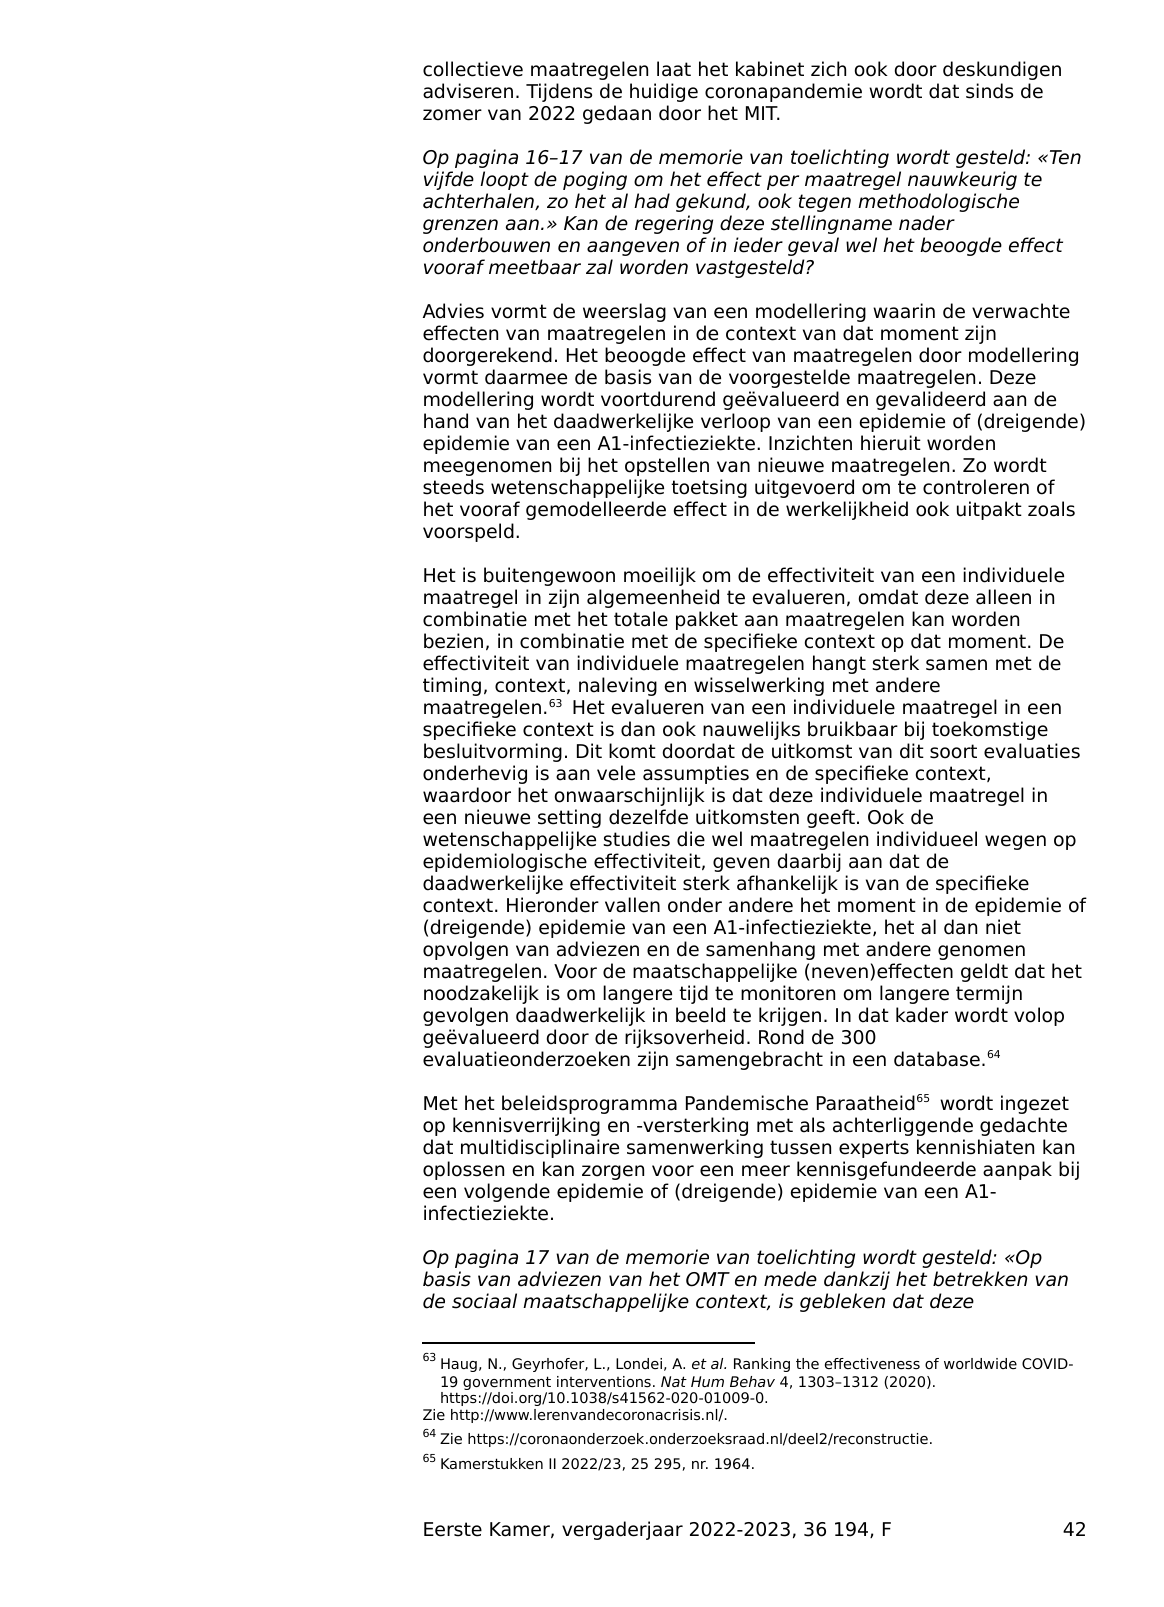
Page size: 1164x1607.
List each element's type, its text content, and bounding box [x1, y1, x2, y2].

text Kamerstukken II 2022/23, 25 295, nr. 1964. [422, 1452, 1087, 1474]
text Haug, N., Geyrhofer, L., Londei, A. et al. Ranking the effectiveness of worldwide COVID-19 government interventions. Nat Hum Behav 4, 1303–1312 (2020). https://doi.org/10.1038/s41562-020-01009-0. [422, 1352, 1087, 1407]
text Het is buitengewoon moeilijk om de effectiviteit van een individuele maatregel in zijn algemeenheid te evalueren, omdat deze alleen in combinatie met het totale pakket aan maatregelen kan worden bezien, in combinatie met de specifieke context op dat moment. De effectiviteit van individuele maatregelen hangt sterk samen met de timing, context, naleving en wisselwerking met andere maatregelen. Het evalueren van een individuele maatregel in een specifieke context is dan ook nauwelijks bruikbaar bij toekomstige besluitvorming. Dit komt doordat de uitkomst van dit soort evaluaties onderhevig is aan vele assumpties en de specifieke context, waardoor het onwaarschijnlijk is dat deze individuele maatregel in een nieuwe setting dezelfde uitkomsten geeft. Ook de wetenschappelijke studies die wel maatregelen individueel wegen op epidemiologische effectiviteit, geven daarbij aan dat de daadwerkelijke effectiviteit sterk afhankelijk is van de specifieke context. Hieronder vallen onder andere het moment in de epidemie of (dreigende) epidemie van een A1-infectieziekte, het al dan niet opvolgen van adviezen en de samenhang met andere genomen maatregelen. Voor de maatschappelijke (neven)effecten geldt dat het noodzakelijk is om langere tijd te monitoren om langere termijn gevolgen daadwerkelijk in beeld te krijgen. In dat kader wordt volop geëvalueerd door de rijksoverheid. Rond de 300 evaluatieonderzoeken zijn samengebracht in een database. [422, 565, 1087, 1071]
text Op pagina 16–17 van de memorie van toelichting wordt gesteld: «Ten vijfde loopt de poging om het effect per maatregel nauwkeurig te achterhalen, zo het al had gekund, ook tegen methodologische grenzen aan.» Kan de regering deze stellingname nader onderbouwen en aangeven of in ieder geval wel het beoogde effect vooraf meetbaar zal worden vastgesteld? [422, 147, 1087, 279]
text Advies vormt de weerslag van een modellering waarin de verwachte effecten van maatregelen in de context van dat moment zijn doorgerekend. Het beoogde effect van maatregelen door modellering vormt daarmee de basis van de voorgestelde maatregelen. Deze modellering wordt voortdurend geëvalueerd en gevalideerd aan de hand van het daadwerkelijke verloop van een epidemie of (dreigende) epidemie van een A1-infectieziekte. Inzichten hieruit worden meegenomen bij het opstellen van nieuwe maatregelen. Zo wordt steeds wetenschappelijke toetsing uitgevoerd om te controleren of het vooraf gemodelleerde effect in de werkelijkheid ook uitpakt zoals voorspeld. [422, 301, 1087, 543]
text Op pagina 17 van de memorie van toelichting wordt gesteld: «Op basis van adviezen van het OMT en mede dankzij het betrekken van de sociaal maatschappelijke context, is gebleken dat deze [422, 1247, 1087, 1313]
text collectieve maatregelen laat het kabinet zich ook door deskundigen adviseren. Tijdens de huidige coronapandemie wordt dat sinds de zomer van 2022 gedaan door het MIT. [422, 59, 1087, 125]
text Met het beleidsprogramma Pandemische Paraatheid wordt ingezet op kennisverrijking en -versterking met als achterliggende gedachte dat multidisciplinaire samenwerking tussen experts kennishiaten kan oplossen en kan zorgen voor een meer kennisgefundeerde aanpak bij een volgende epidemie of (dreigende) epidemie van een A1-infectieziekte. [422, 1093, 1087, 1225]
text Zie https://coronaonderzoek.onderzoeksraad.nl/deel2/reconstructie. [422, 1427, 1087, 1449]
text Zie http://www.lerenvandecoronacrisis.nl/. [422, 1407, 1087, 1424]
